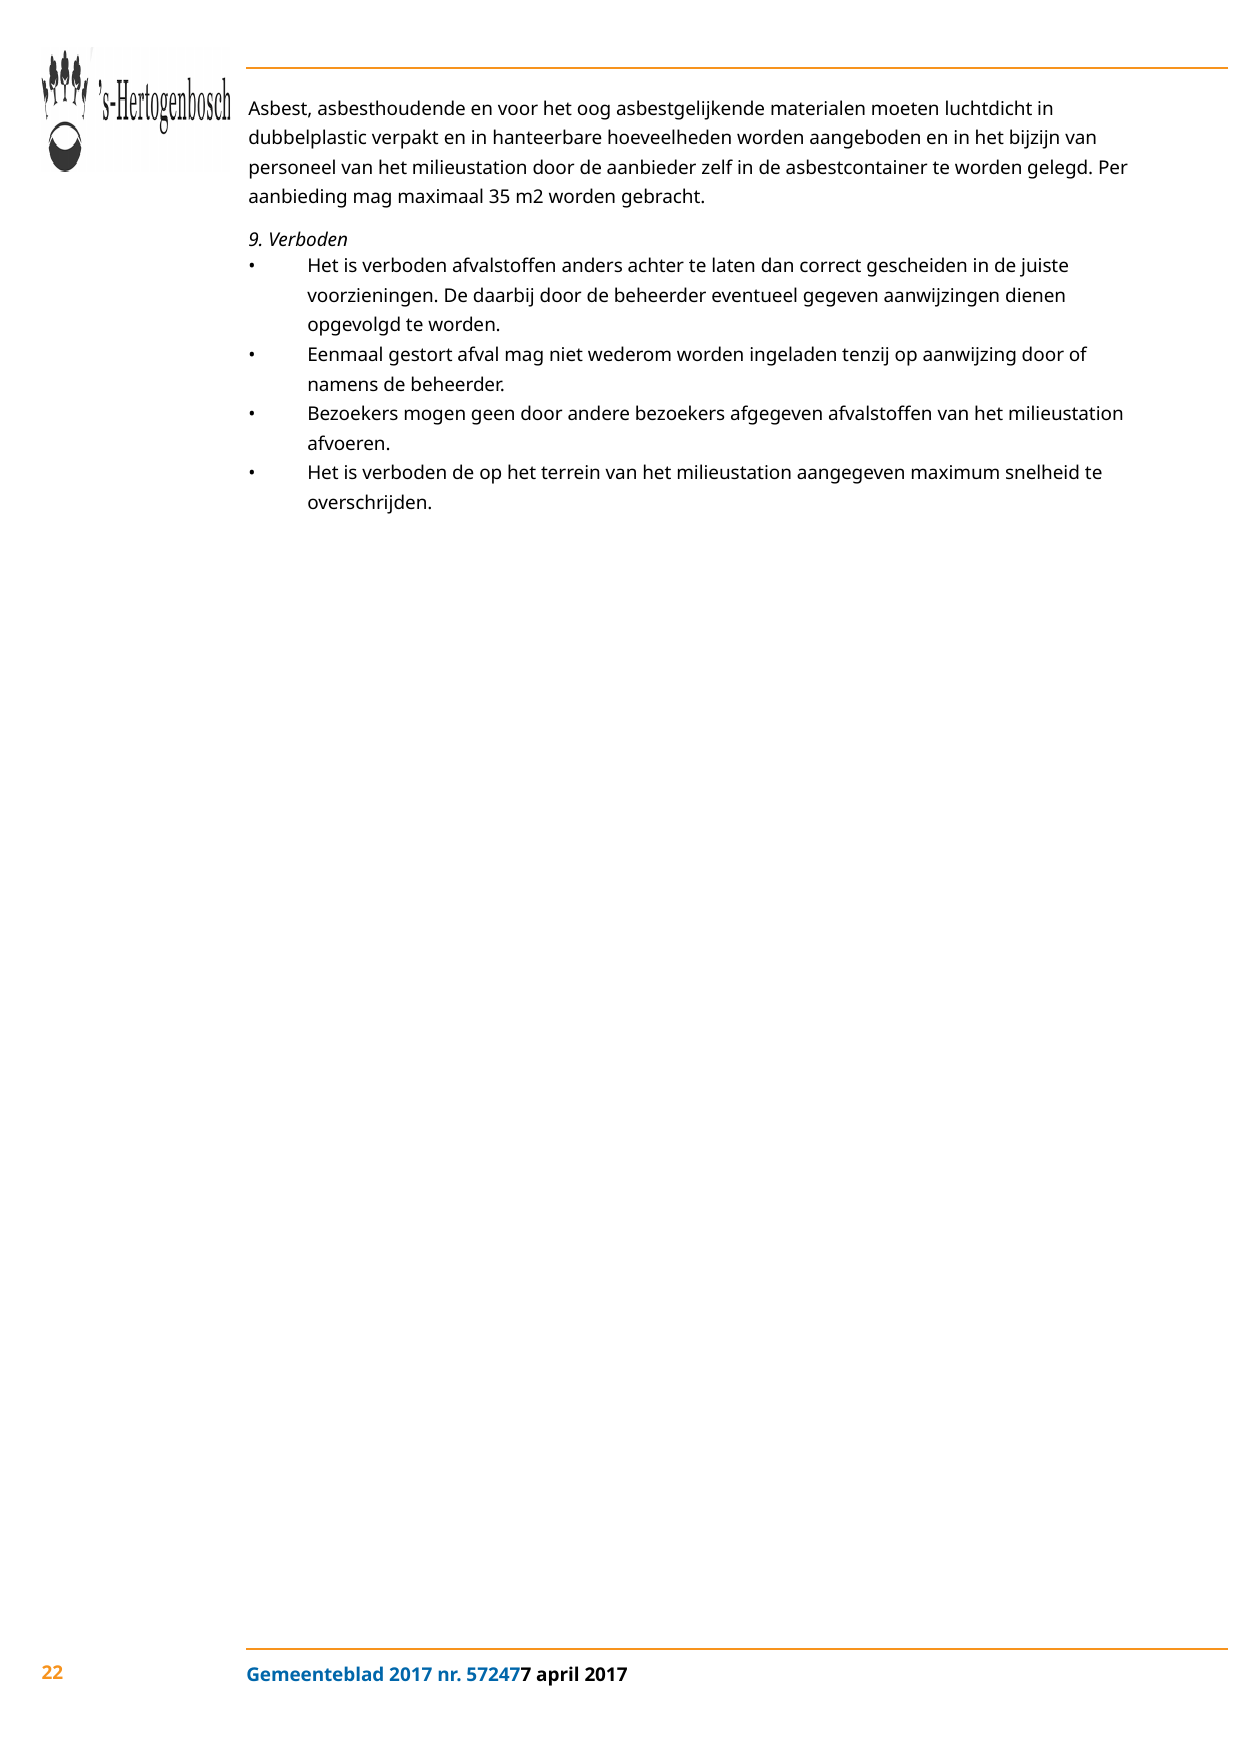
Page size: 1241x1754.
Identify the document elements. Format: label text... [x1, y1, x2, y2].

list Eenmaal gestort afval mag niet wederom worden ingeladen tenzij op aanwijzing door of namens de beheerder. [248, 341, 1152, 396]
list Het is verboden de op het terrein van het milieustation aangegeven maximum snelheid te overschrijden. [248, 459, 1152, 515]
list Het is verboden afvalstoffen anders achter te laten dan correct gescheiden in de juiste voorzieningen. De daarbij door de beheerder eventueel gegeven aanwijzingen dienen opgevolgd te worden. [248, 252, 1152, 337]
text Asbest, asbesthoudende en voor het oog asbestgelijkende materialen moeten luchtdicht in dubbelplastic verpakt en in hanteerbare hoeveelheden worden aangeboden en in het bijzijn van personeel van het milieustation door de aanbieder zelf in de asbestcontainer te worden gelegd. Per aanbieding mag maximaal 35 m2 worden gebracht. [248, 95, 1152, 209]
list Bezoekers mogen geen door andere bezoekers afgegeven afvalstoffen van het milieustation afvoeren. [248, 400, 1152, 456]
text 9. Verboden [248, 227, 1152, 252]
picture [41, 47, 231, 172]
